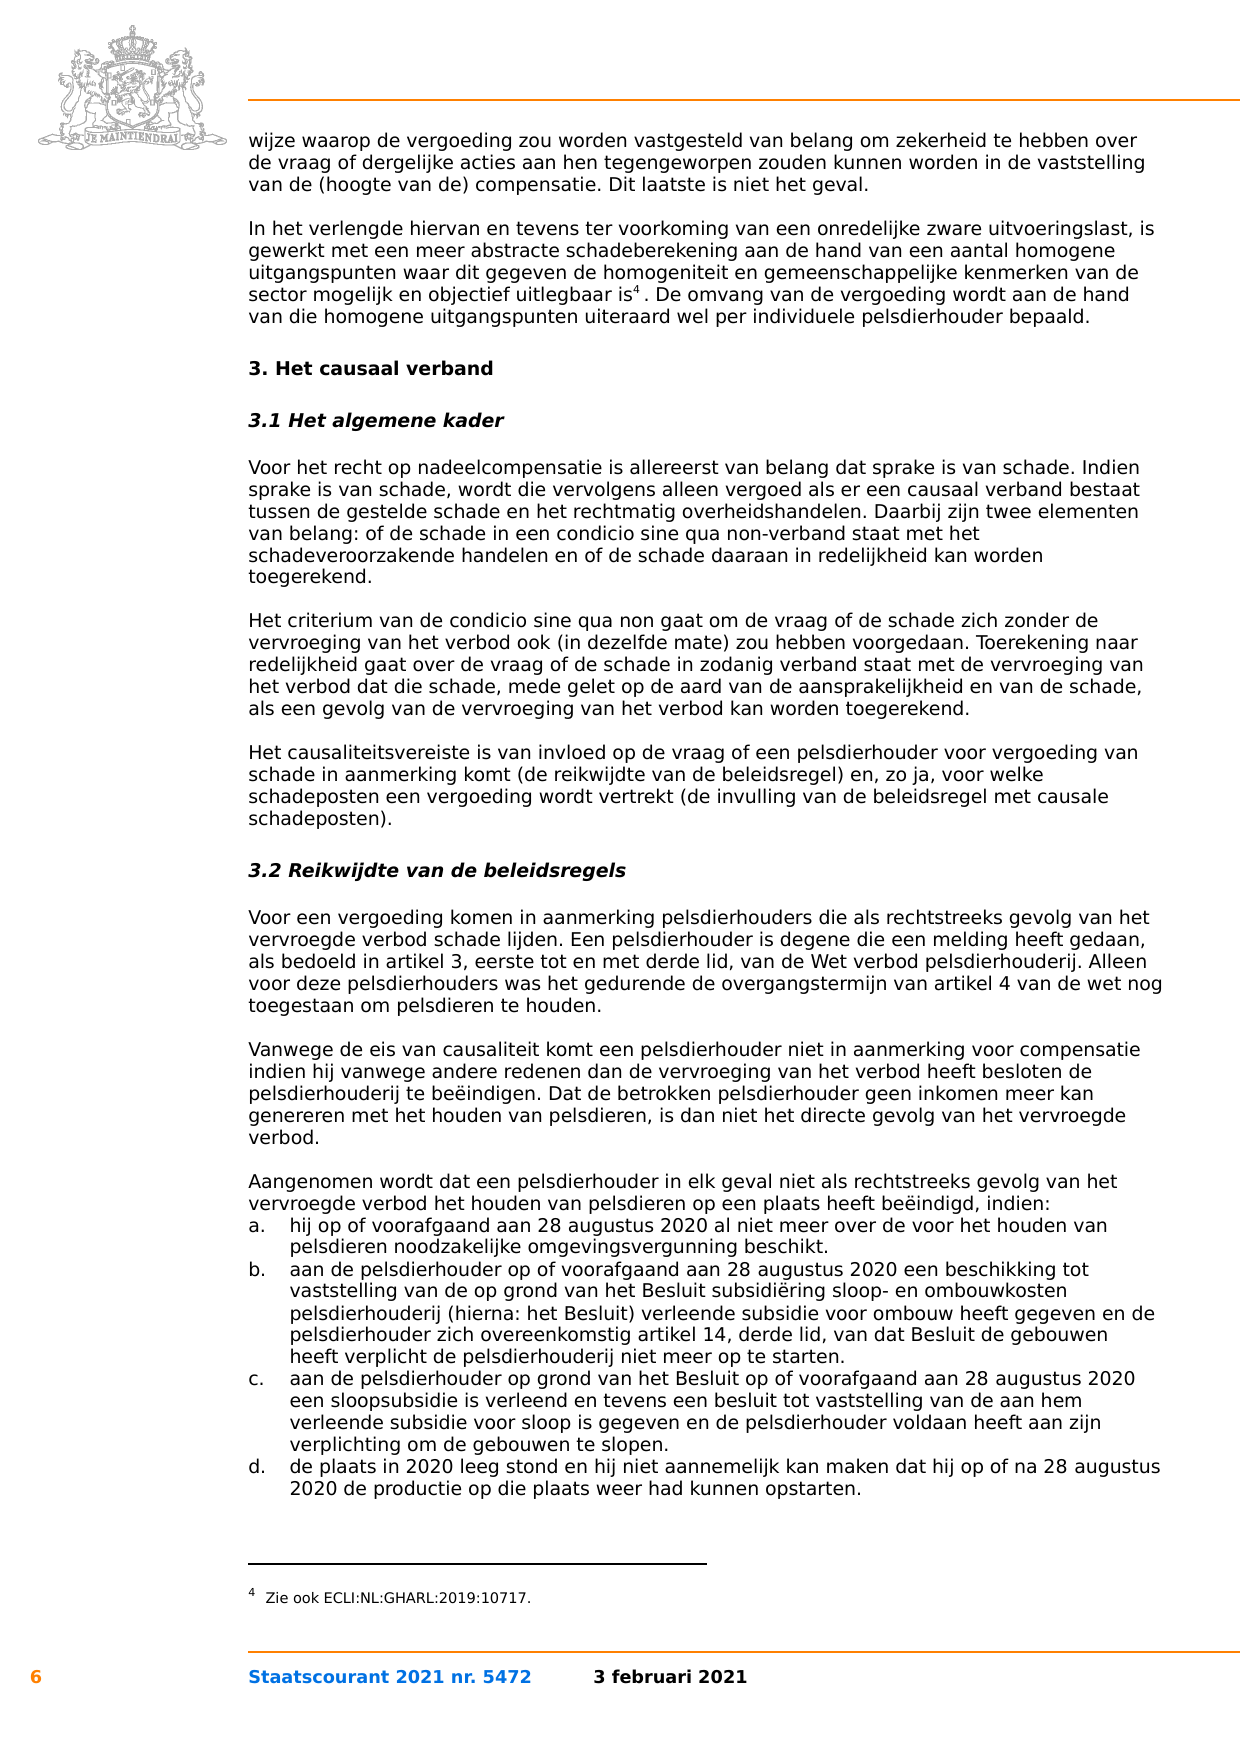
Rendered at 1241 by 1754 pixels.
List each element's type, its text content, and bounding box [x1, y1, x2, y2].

subtitle 3. Het causaal verband [248, 358, 1163, 379]
picture [38, 25, 227, 150]
text Zie ook ECLI:NL:GHARL:2019:10717. [248, 1586, 1163, 1608]
text d. de plaats in 2020 leeg stond en hij niet aannemelijk kan maken dat hij op of na 28 augustus 2020 de productie op die plaats weer had kunnen opstarten. [248, 1456, 1163, 1500]
text Het criterium van de condicio sine qua non gaat om de vraag of de schade zich zonder de vervroeging van het verbod ook (in dezelfde mate) zou hebben voorgedaan. Toerekening naar redelijkheid gaat over de vraag of de schade in zodanig verband staat met de vervroeging van het verbod dat die schade, mede gelet op de aard van de aansprakelijkheid en van de schade, als een gevolg van de vervroeging van het verbod kan worden toegerekend. [248, 610, 1163, 720]
subtitle 3.2 Reikwijdte van de beleidsregels [248, 860, 1163, 882]
text Voor het recht op nadeelcompensatie is allereerst van belang dat sprake is van schade. Indien sprake is van schade, wordt die vervolgens alleen vergoed als er een causaal verband bestaat tussen de gestelde schade en het rechtmatig overheidshandelen. Daarbij zijn twee elementen van belang: of de schade in een condicio sine qua non-verband staat met het schadeveroorzakende handelen en of de schade daaraan in redelijkheid kan worden toegerekend. [248, 457, 1163, 588]
text Het causaliteitsvereiste is van invloed op de vraag of een pelsdierhouder voor vergoeding van schade in aanmerking komt (de reikwijdte van de beleidsregel) en, zo ja, voor welke schadeposten een vergoeding wordt vertrekt (de invulling van de beleidsregel met causale schadeposten). [248, 742, 1163, 830]
subtitle 3.1 Het algemene kader [248, 409, 1163, 432]
text c. aan de pelsdierhouder op grond van het Besluit op of voorafgaand aan 28 augustus 2020 een sloopsubsidie is verleend en tevens een besluit tot vaststelling van de aan hem verleende subsidie voor sloop is gegeven en de pelsdierhouder voldaan heeft aan zijn verplichting om de gebouwen te slopen. [248, 1368, 1163, 1456]
text Voor een vergoeding komen in aanmerking pelsdierhouders die als rechtstreeks gevolg van het vervroegde verbod schade lijden. Een pelsdierhouder is degene die een melding heeft gedaan, als bedoeld in artikel 3, eerste tot en met derde lid, van de Wet verbod pelsdierhouderij. Alleen voor deze pelsdierhouders was het gedurende de overgangstermijn van artikel 4 van de wet nog toegestaan om pelsdieren te houden. [248, 907, 1163, 1017]
text a. hij op of voorafgaand aan 28 augustus 2020 al niet meer over de voor het houden van pelsdieren noodzakelijke omgevingsvergunning beschikt. [248, 1214, 1163, 1258]
text Aangenomen wordt dat een pelsdierhouder in elk geval niet als rechtstreeks gevolg van het vervroegde verbod het houden van pelsdieren op een plaats heeft beëindigd, indien: [248, 1171, 1163, 1214]
text Vanwege de eis van causaliteit komt een pelsdierhouder niet in aanmerking voor compensatie indien hij vanwege andere redenen dan de vervroeging van het verbod heeft besloten de pelsdierhouderij te beëindigen. Dat de betrokken pelsdierhouder geen inkomen meer kan genereren met het houden van pelsdieren, is dan niet het directe gevolg van het vervroegde verbod. [248, 1039, 1163, 1149]
text In het verlengde hiervan en tevens ter voorkoming van een onredelijke zware uitvoeringslast, is gewerkt met een meer abstracte schadeberekening aan de hand van een aantal homogene uitgangspunten waar dit gegeven de homogeniteit en gemeenschappelijke kenmerken van de sector mogelijk en objectief uitlegbaar is. De omvang van de vergoeding wordt aan de hand van die homogene uitgangspunten uiteraard wel per individuele pelsdierhouder bepaald. [248, 218, 1163, 328]
text b. aan de pelsdierhouder op of voorafgaand aan 28 augustus 2020 een beschikking tot vaststelling van de op grond van het Besluit subsidiëring sloop- en ombouwkosten pelsdierhouderij (hierna: het Besluit) verleende subsidie voor ombouw heeft gegeven en de pelsdierhouder zich overeenkomstig artikel 14, derde lid, van dat Besluit de gebouwen heeft verplicht de pelsdierhouderij niet meer op te starten. [248, 1258, 1163, 1368]
text wijze waarop de vergoeding zou worden vastgesteld van belang om zekerheid te hebben over de vraag of dergelijke acties aan hen tegengeworpen zouden kunnen worden in de vaststelling van de (hoogte van de) compensatie. Dit laatste is niet het geval. [248, 130, 1163, 196]
